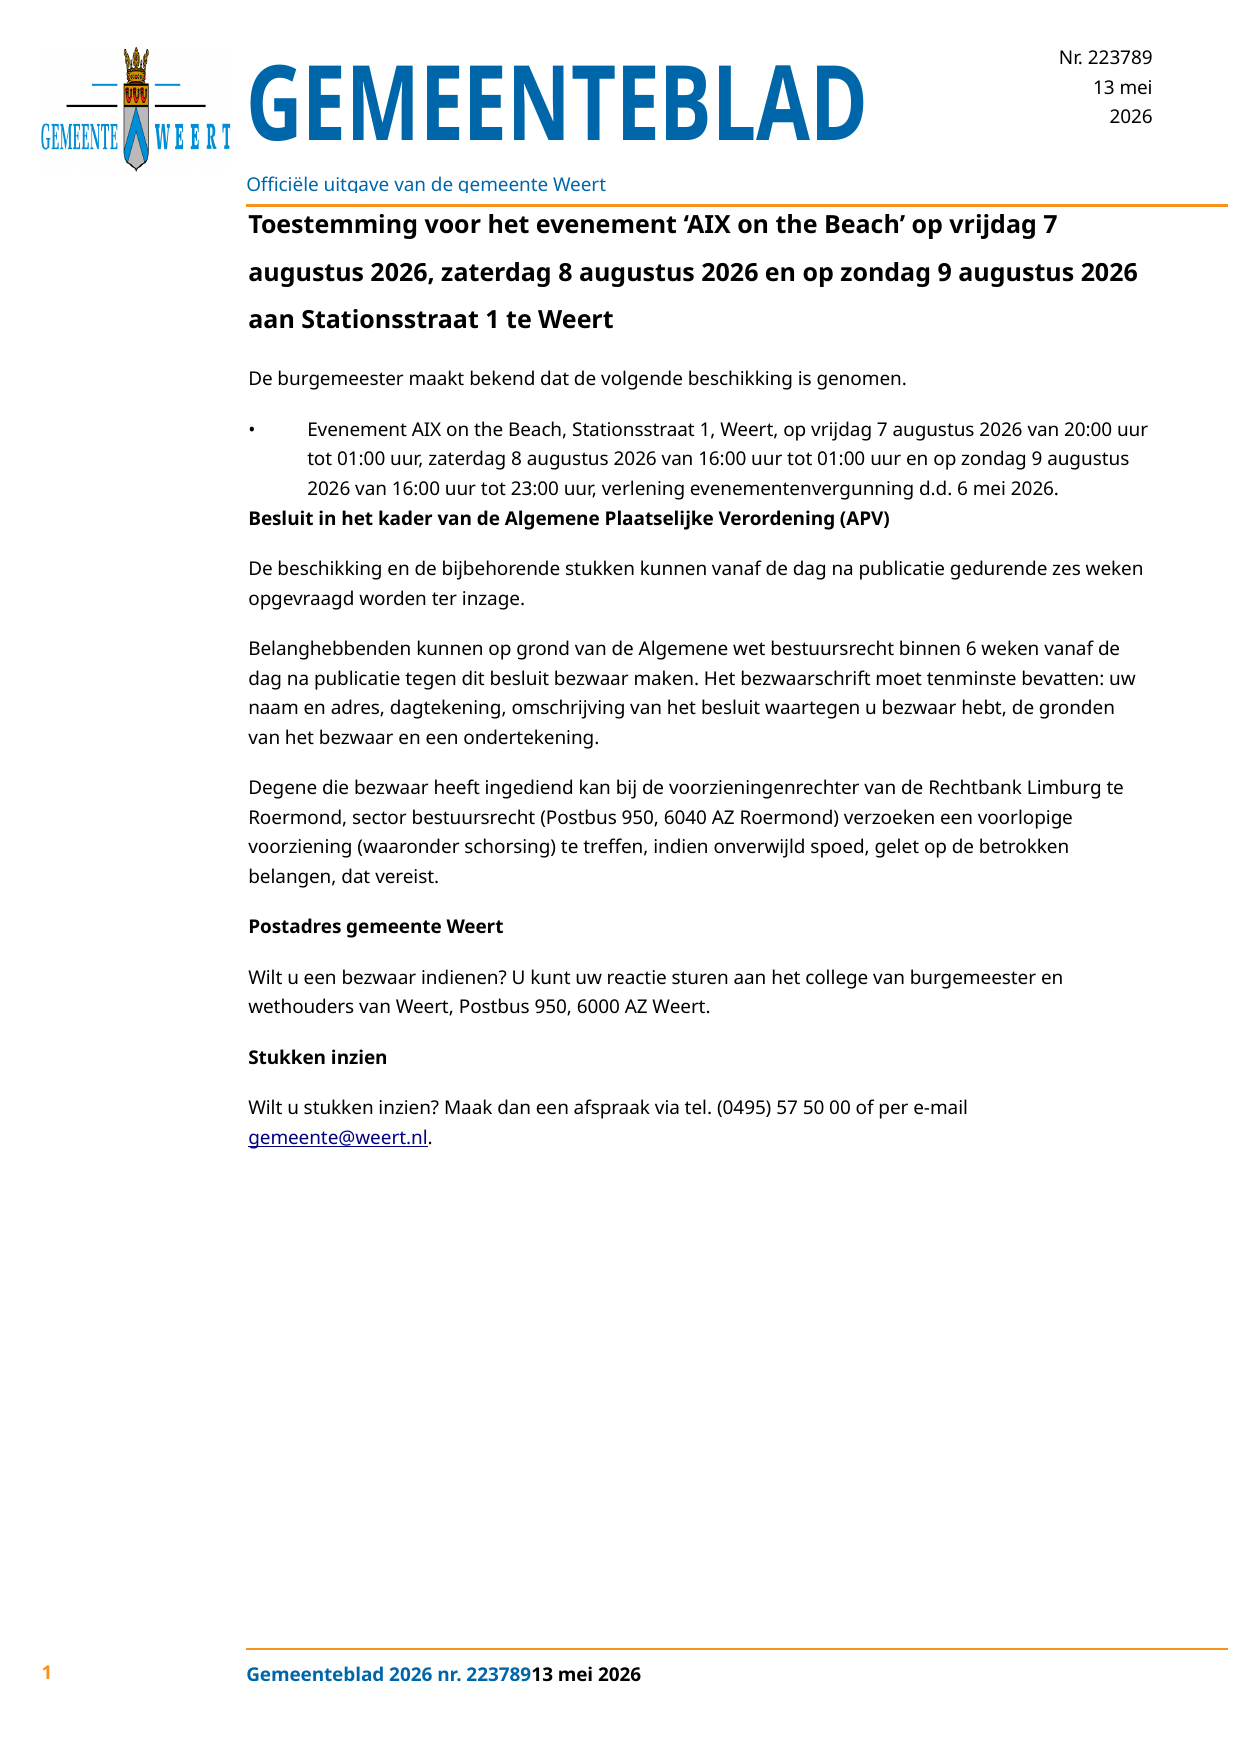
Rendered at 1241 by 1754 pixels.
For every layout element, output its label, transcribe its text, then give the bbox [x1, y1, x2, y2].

list Evenement AIX on the Beach, Stationsstraat 1, Weert, op vrijdag 7 augustus 2026 van 20:00 uur tot 01:00 uur, zaterdag 8 augustus 2026 van 16:00 uur tot 01:00 uur en op zondag 9 augustus 2026 van 16:00 uur tot 23:00 uur, verlening evenementenvergunning d.d. 6 mei 2026. [248, 416, 1152, 501]
text Degene die bezwaar heeft ingediend kan bij de voorzieningenrechter van de Rechtbank Limburg te Roermond, sector bestuursrecht (Postbus 950, 6040 AZ Roermond) verzoeken een voorlopige voorziening (waaronder schorsing) te treffen, indien onverwijld spoed, gelet op de betrokken belangen, dat vereist. [248, 774, 1152, 889]
text Wilt u een bezwaar indienen? U kunt uw reactie sturen aan het college van burgemeester en wethouders van Weert, Postbus 950, 6000 AZ Weert. [248, 964, 1152, 1019]
text Postadres gemeente Weert [248, 913, 1152, 939]
text Toestemming voor het evenement ‘AIX on the Beach’ op vrijdag 7 augustus 2026, zaterdag 8 augustus 2026 en op zondag 9 augustus 2026 aan Stationsstraat 1 te Weert [248, 207, 1152, 336]
text Belanghebbenden kunnen op grond van de Algemene wet bestuursrecht binnen 6 weken vanaf de dag na publicatie tegen dit besluit bezwaar maken. Het bezwaarschrift moet tenminste bevatten: uw naam en adres, dagtekening, omschrijving van het besluit waartegen u bezwaar hebt, de gronden van het bezwaar en een ondertekening. [248, 635, 1152, 749]
text Wilt u stukken inzien? Maak dan een afspraak via tel. (0495) 57 50 00 of per e-mail gemeente@weert.nl. [248, 1094, 1152, 1149]
text Stukken inzien [248, 1044, 1152, 1069]
text Besluit in het kader van de Algemene Plaatselijke Verordening (APV) [248, 505, 1152, 530]
text De beschikking en de bijbehorende stukken kunnen vanaf de dag na publicatie gedurende zes weken opgevraagd worden ter inzage. [248, 555, 1152, 610]
text De burgemeester maakt bekend dat de volgende beschikking is genomen. [248, 366, 1152, 391]
picture [41, 47, 231, 172]
